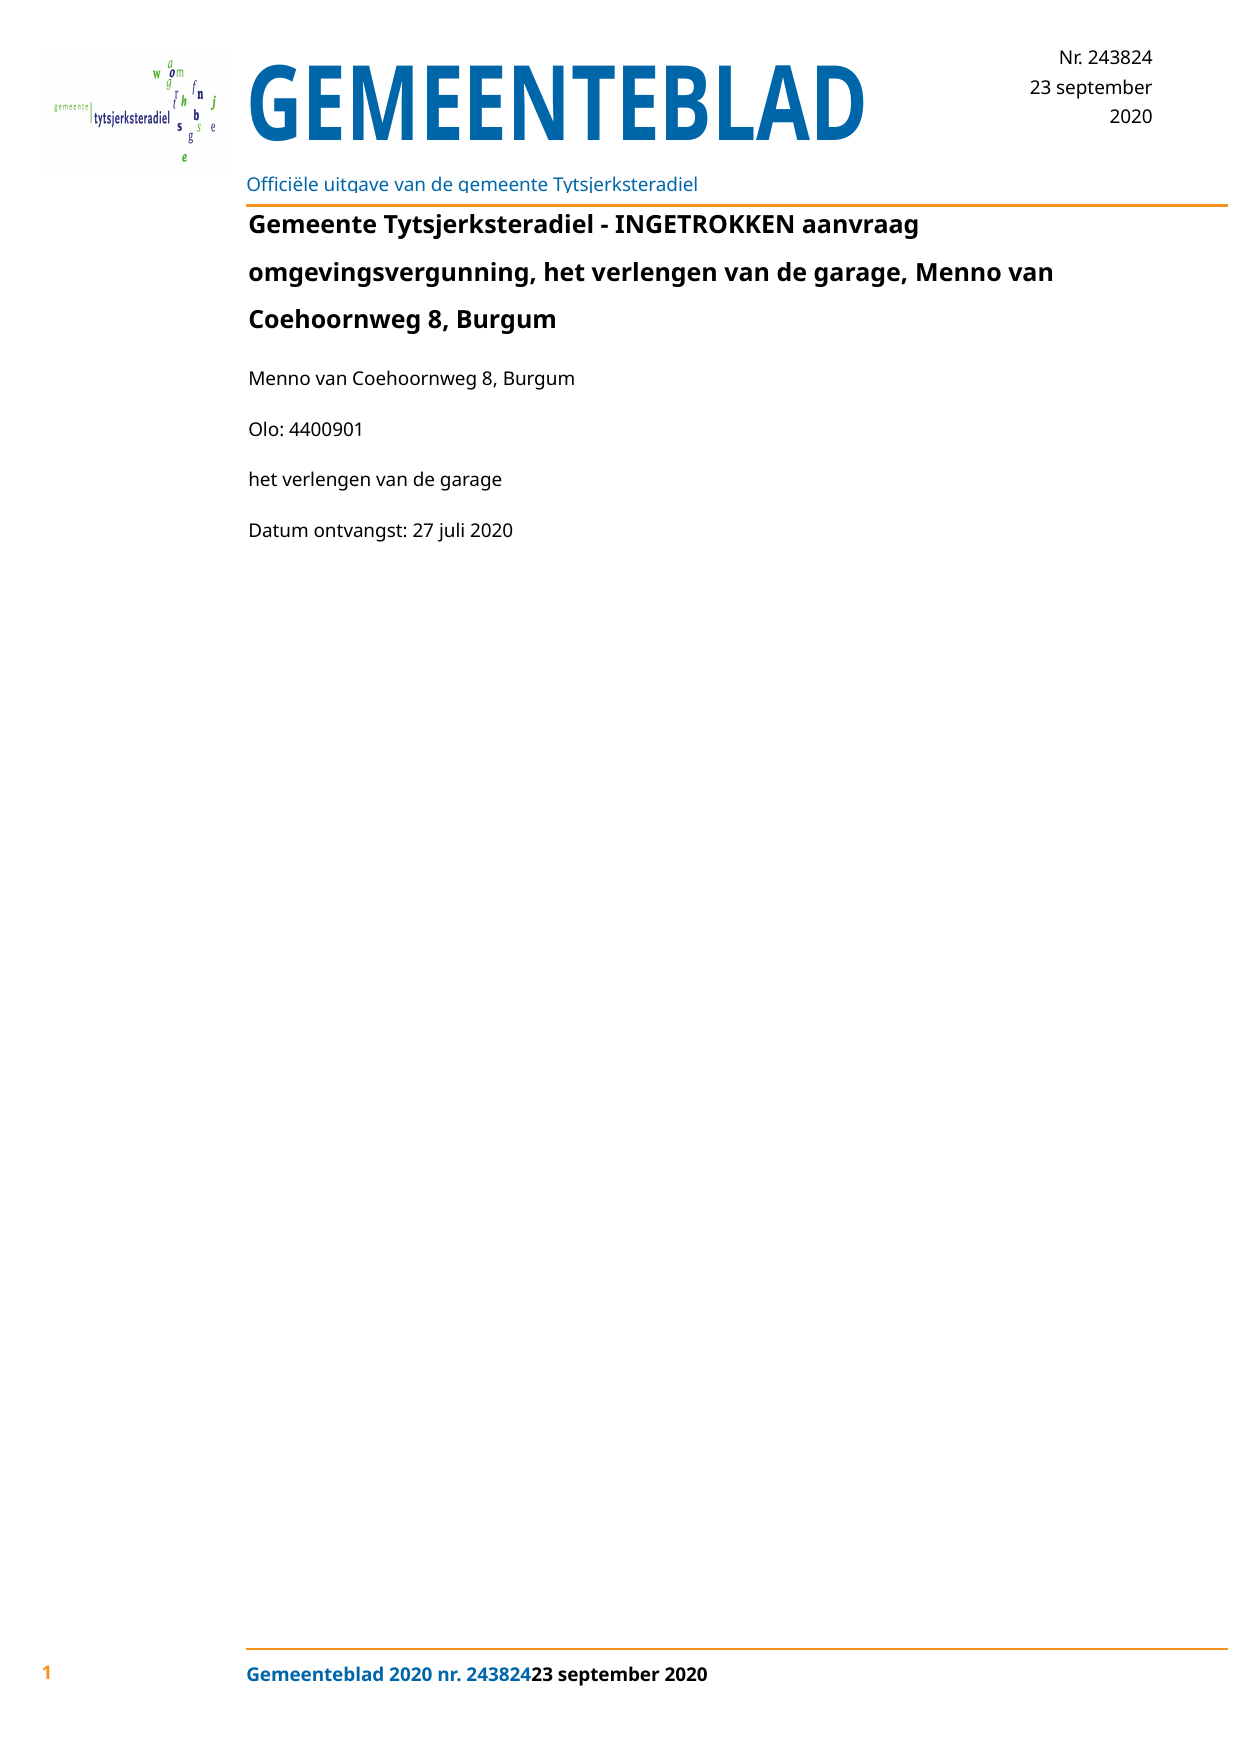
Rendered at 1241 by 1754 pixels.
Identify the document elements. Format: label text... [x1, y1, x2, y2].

text Menno van Coehoornweg 8, Burgum [248, 366, 1152, 391]
text het verlengen van de garage [248, 466, 1152, 492]
text Olo: 4400901 [248, 416, 1152, 442]
text Datum ontvangst: 27 juli 2020 [248, 517, 1152, 542]
text Gemeente Tytsjerksteradiel - INGETROKKEN aanvraag omgevingsvergunning, het verlengen van de garage, Menno van Coehoornweg 8, Burgum [248, 207, 1152, 336]
picture [41, 47, 231, 172]
